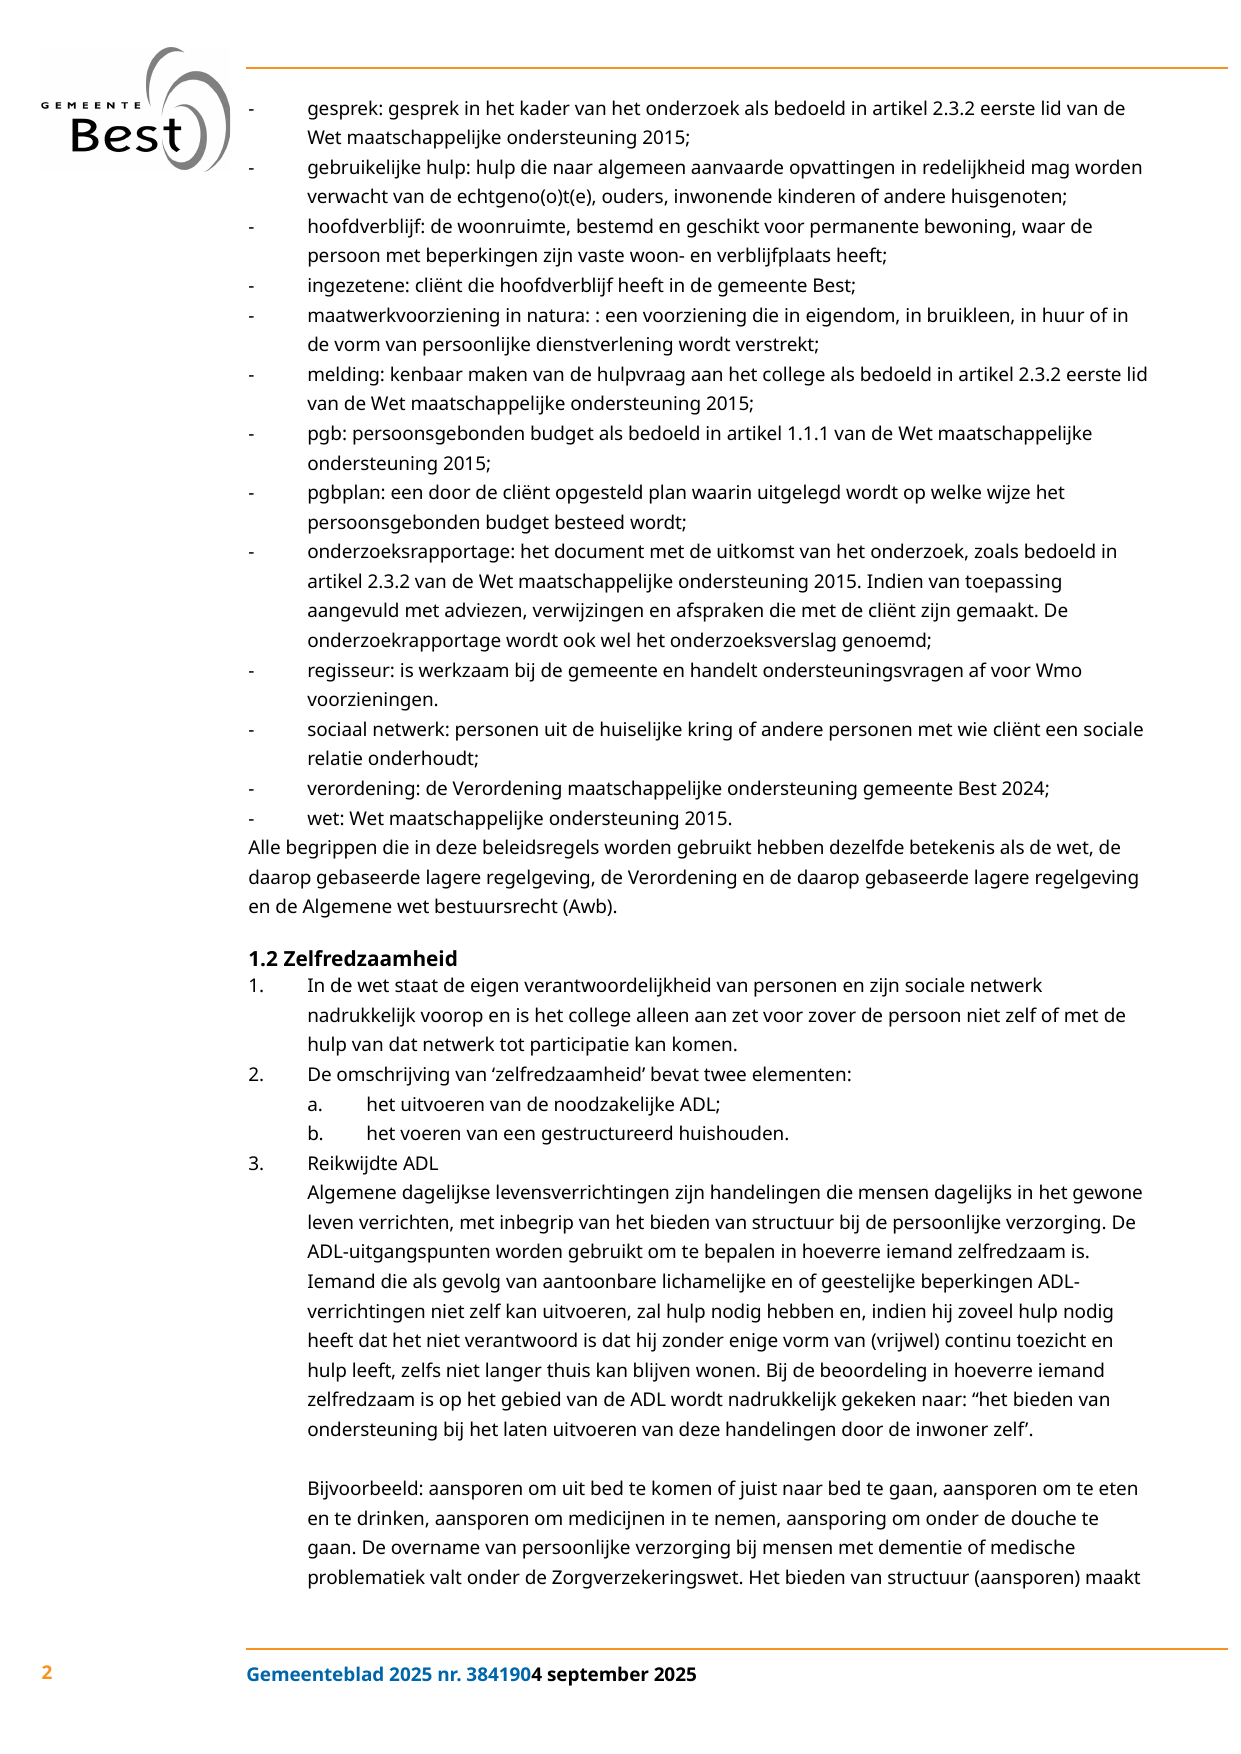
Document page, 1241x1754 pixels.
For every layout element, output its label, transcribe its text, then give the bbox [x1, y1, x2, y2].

picture [41, 47, 231, 172]
list hoofdverblijf: de woonruimte, bestemd en geschikt voor permanente bewoning, waar de persoon met beperkingen zijn vaste woon- en verblijfplaats heeft; [248, 213, 1152, 268]
list Algemene dagelijkse levensverrichtingen zijn handelingen die mensen dagelijks in het gewone leven verrichten, met inbegrip van het bieden van structuur bij de persoonlijke verzorging. De ADL-uitgangspunten worden gebruikt om te bepalen in hoeverre iemand zelfredzaam is. Iemand die als gevolg van aantoonbare lichamelijke en of geestelijke beperkingen ADL-verrichtingen niet zelf kan uitvoeren, zal hulp nodig hebben en, indien hij zoveel hulp nodig heeft dat het niet verantwoord is dat hij zonder enige vorm van (vrijwel) continu toezicht en hulp leeft, zelfs niet langer thuis kan blijven wonen. Bij de beoordeling in hoeverre iemand zelfredzaam is op het gebied van de ADL wordt nadrukkelijk gekeken naar: “het bieden van ondersteuning bij het laten uitvoeren van deze handelingen door de inwoner zelf’. [248, 1179, 1152, 1442]
list In de wet staat de eigen verantwoordelijkheid van personen en zijn sociale netwerk nadrukkelijk voorop en is het college alleen aan zet voor zover de persoon niet zelf of met de hulp van dat netwerk tot participatie kan komen. [248, 972, 1152, 1057]
list Bijvoorbeeld: aansporen om uit bed te komen of juist naar bed te gaan, aansporen om te eten en te drinken, aansporen om medicijnen in te nemen, aansporing om onder de douche te gaan. De overname van persoonlijke verzorging bij mensen met dementie of medische problematiek valt onder de Zorgverzekeringswet. Het bieden van structuur (aansporen) maakt [248, 1475, 1152, 1590]
text Alle begrippen die in deze beleidsregels worden gebruikt hebben dezelfde betekenis als de wet, de daarop gebaseerde lagere regelgeving, de Verordening en de daarop gebaseerde lagere regelgeving en de Algemene wet bestuursrecht (Awb). [248, 834, 1152, 919]
list sociaal netwerk: personen uit de huiselijke kring of andere personen met wie cliënt een sociale relatie onderhoudt; [248, 716, 1152, 771]
list onderzoeksrapportage: het document met de uitkomst van het onderzoek, zoals bedoeld in artikel 2.3.2 van de Wet maatschappelijke ondersteuning 2015. Indien van toepassing aangevuld met adviezen, verwijzingen en afspraken die met de cliënt zijn gemaakt. De onderzoekrapportage wordt ook wel het onderzoeksverslag genoemd; [248, 538, 1152, 653]
list ingezetene: cliënt die hoofdverblijf heeft in de gemeente Best; [248, 272, 1152, 298]
list Reikwijdte ADL [248, 1150, 1152, 1176]
list gebruikelijke hulp: hulp die naar algemeen aanvaarde opvattingen in redelijkheid mag worden verwacht van de echtgeno(o)t(e), ouders, inwonende kinderen of andere huisgenoten; [248, 154, 1152, 209]
list wet: Wet maatschappelijke ondersteuning 2015. [248, 805, 1152, 831]
list regisseur: is werkzaam bij de gemeente en handelt ondersteuningsvragen af voor Wmo voorzieningen. [248, 657, 1152, 712]
list het voeren van een gestructureerd huishouden. [307, 1120, 1152, 1146]
list het uitvoeren van de noodzakelijke ADL; [307, 1091, 1152, 1116]
text 1.2 Zelfredzaamheid [248, 944, 1152, 972]
list gesprek: gesprek in het kader van het onderzoek als bedoeld in artikel 2.3.2 eerste lid van de Wet maatschappelijke ondersteuning 2015; [248, 95, 1152, 150]
list pgbplan: een door de cliënt opgesteld plan waarin uitgelegd wordt op welke wijze het persoonsgebonden budget besteed wordt; [248, 479, 1152, 535]
list verordening: de Verordening maatschappelijke ondersteuning gemeente Best 2024; [248, 775, 1152, 801]
list De omschrijving van ‘zelfredzaamheid’ bevat twee elementen: [248, 1061, 1152, 1087]
list melding: kenbaar maken van de hulpvraag aan het college als bedoeld in artikel 2.3.2 eerste lid van de Wet maatschappelijke ondersteuning 2015; [248, 361, 1152, 416]
list pgb: persoonsgebonden budget als bedoeld in artikel 1.1.1 van de Wet maatschappelijke ondersteuning 2015; [248, 420, 1152, 476]
list maatwerkvoorziening in natura: : een voorziening die in eigendom, in bruikleen, in huur of in de vorm van persoonlijke dienstverlening wordt verstrekt; [248, 302, 1152, 357]
